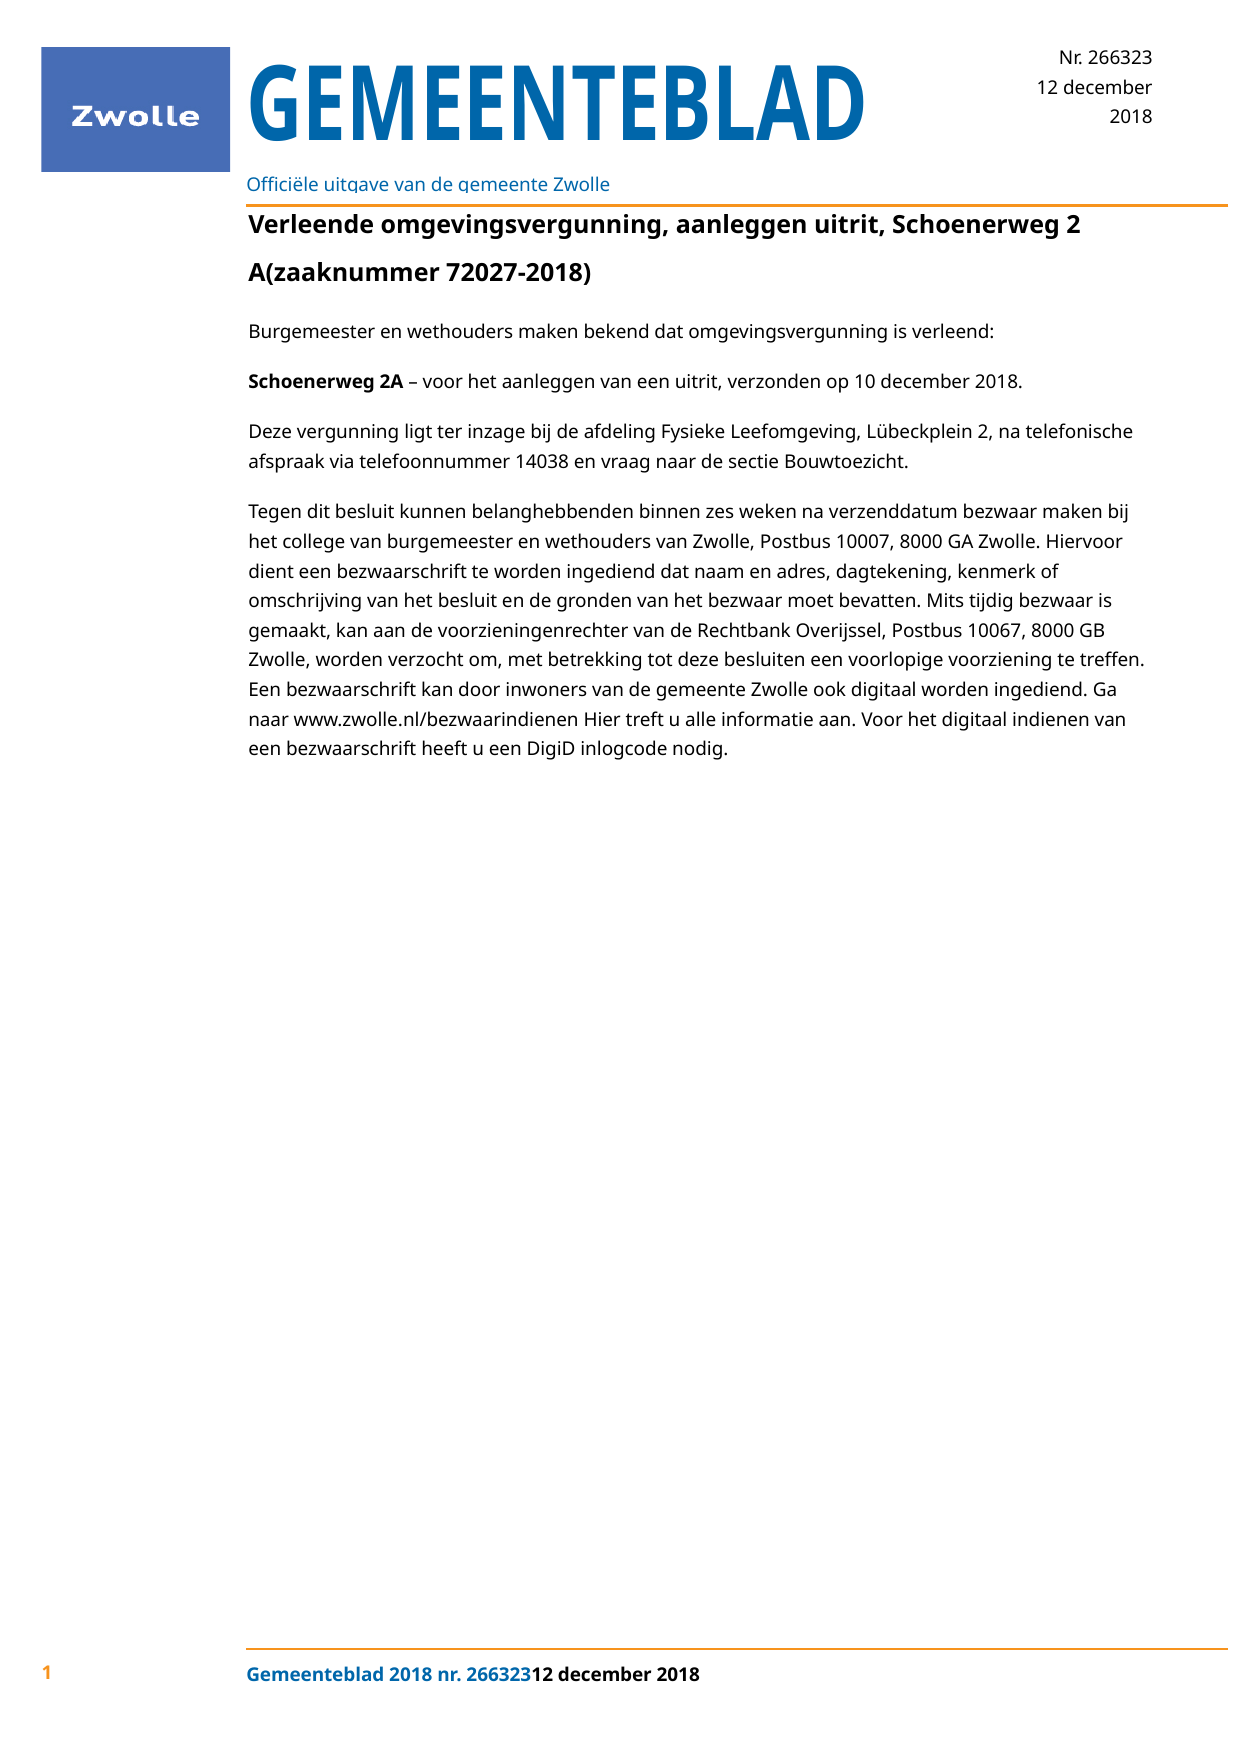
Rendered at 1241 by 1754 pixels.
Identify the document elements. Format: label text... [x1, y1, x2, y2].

text Schoenerweg 2A – voor het aanleggen van een uitrit, verzonden op 10 december 2018. [248, 368, 1152, 394]
picture [41, 47, 231, 172]
text Burgemeester en wethouders maken bekend dat omgevingsvergunning is verleend: [248, 318, 1152, 344]
text Tegen dit besluit kunnen belanghebbenden binnen zes weken na verzenddatum bezwaar maken bij het college van burgemeester en wethouders van Zwolle, Postbus 10007, 8000 GA Zwolle. Hiervoor dient een bezwaarschrift te worden ingediend dat naam en adres, dagtekening, kenmerk of omschrijving van het besluit en de gronden van het bezwaar moet bevatten. Mits tijdig bezwaar is gemaakt, kan aan de voorzieningenrechter van de Rechtbank Overijssel, Postbus 10067, 8000 GB Zwolle, worden verzocht om, met betrekking tot deze besluiten een voorlopige voorziening te treffen. Een bezwaarschrift kan door inwoners van de gemeente Zwolle ook digitaal worden ingediend. Ga naar www.zwolle.nl/bezwaarindienen Hier treft u alle informatie aan. Voor het digitaal indienen van een bezwaarschrift heeft u een DigiD inlogcode nodig. [248, 499, 1152, 761]
text Deze vergunning ligt ter inzage bij de afdeling Fysieke Leefomgeving, Lübeckplein 2, na telefonische afspraak via telefoonnummer 14038 en vraag naar de sectie Bouwtoezicht. [248, 419, 1152, 474]
text Verleende omgevingsvergunning, aanleggen uitrit, Schoenerweg 2 A(zaaknummer 72027-2018) [248, 207, 1152, 288]
